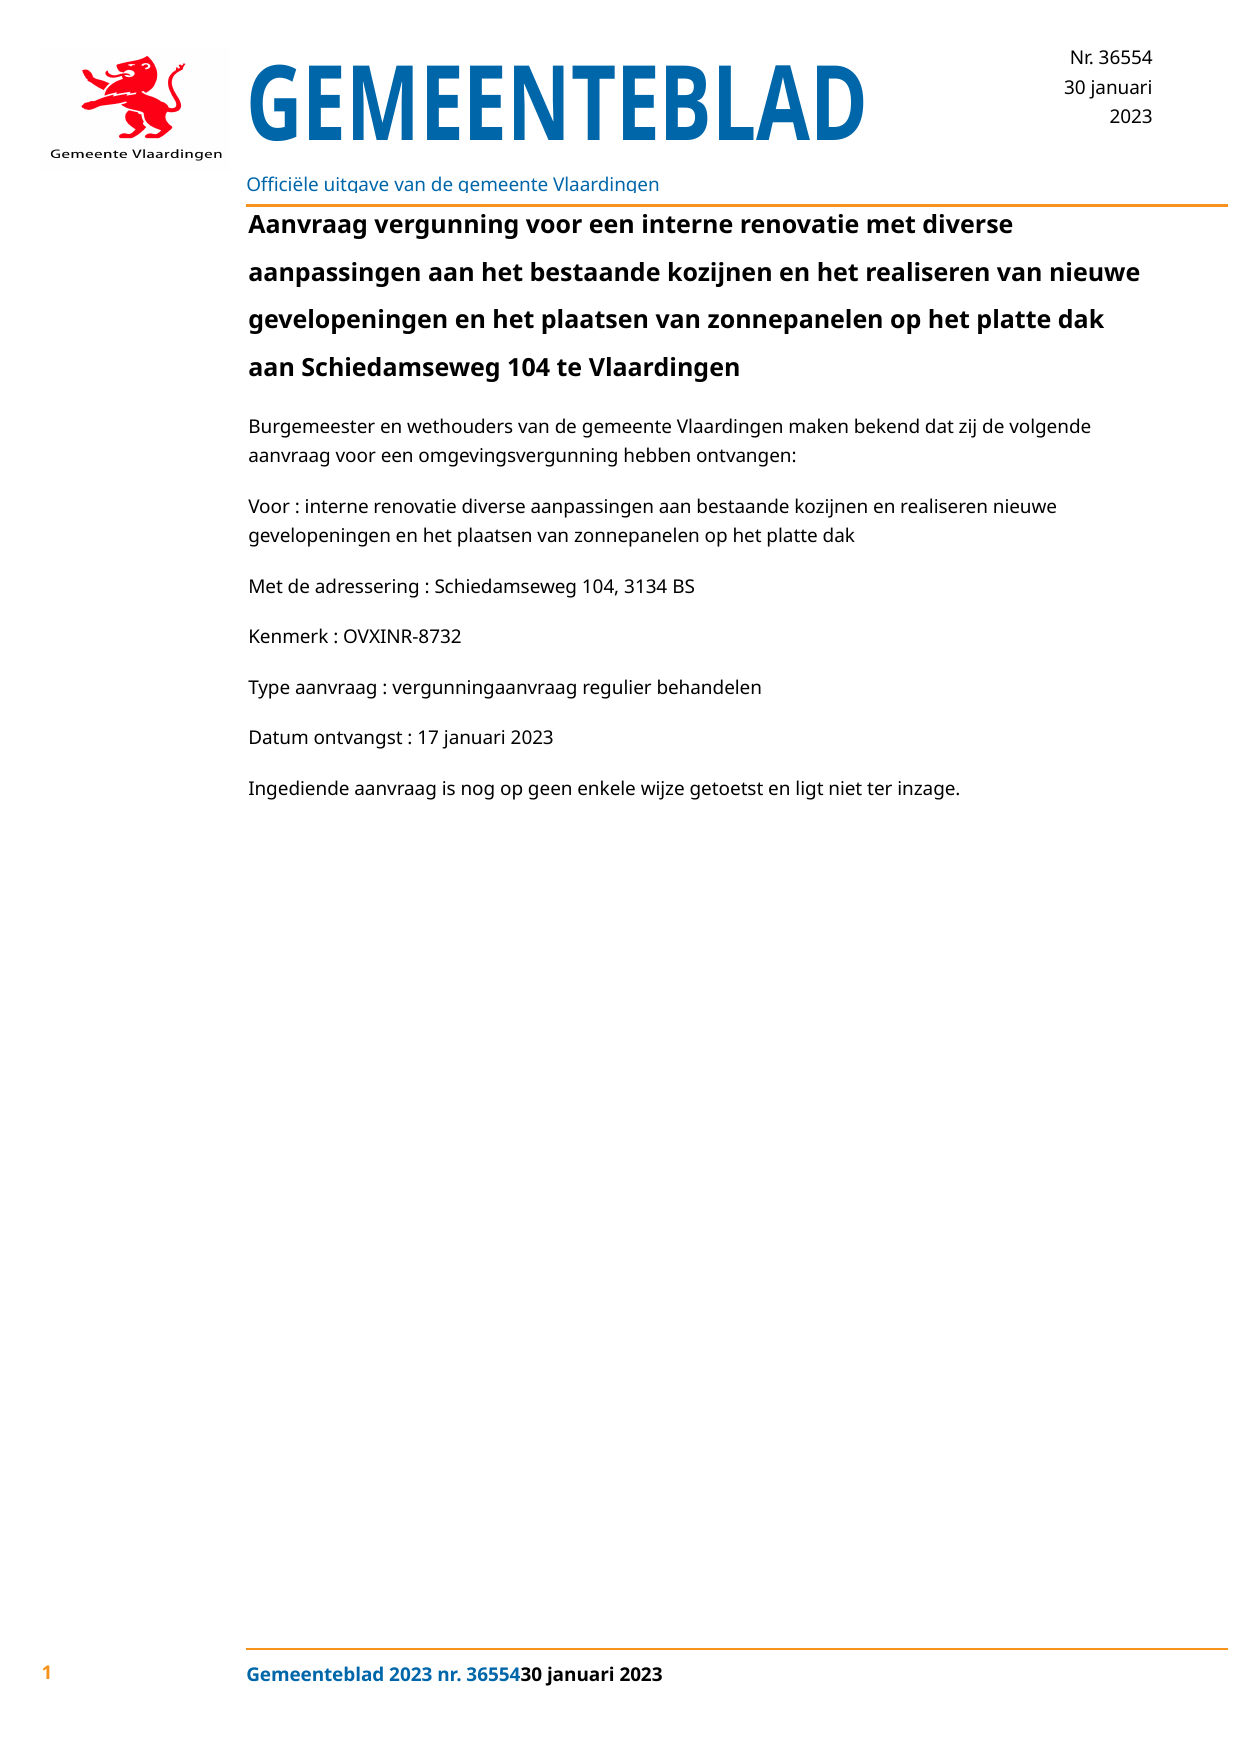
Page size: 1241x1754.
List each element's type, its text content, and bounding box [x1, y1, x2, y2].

text Voor : interne renovatie diverse aanpassingen aan bestaande kozijnen en realiseren nieuwe gevelopeningen en het plaatsen van zonnepanelen op het platte dak [248, 493, 1152, 548]
text Kenmerk : OVXINR-8732 [248, 623, 1152, 649]
text Type aanvraag : vergunningaanvraag regulier behandelen [248, 674, 1152, 700]
picture [41, 47, 231, 172]
text Datum ontvangst : 17 januari 2023 [248, 724, 1152, 750]
text Burgemeester en wethouders van de gemeente Vlaardingen maken bekend dat zij de volgende aanvraag voor een omgevingsvergunning hebben ontvangen: [248, 413, 1152, 468]
text Ingediende aanvraag is nog op geen enkele wijze getoetst en ligt niet ter inzage. [248, 775, 1152, 801]
text Met de adressering : Schiedamseweg 104, 3134 BS [248, 573, 1152, 599]
text Aanvraag vergunning voor een interne renovatie met diverse aanpassingen aan het bestaande kozijnen en het realiseren van nieuwe gevelopeningen en het plaatsen van zonnepanelen op het platte dak aan Schiedamseweg 104 te Vlaardingen [248, 207, 1152, 384]
